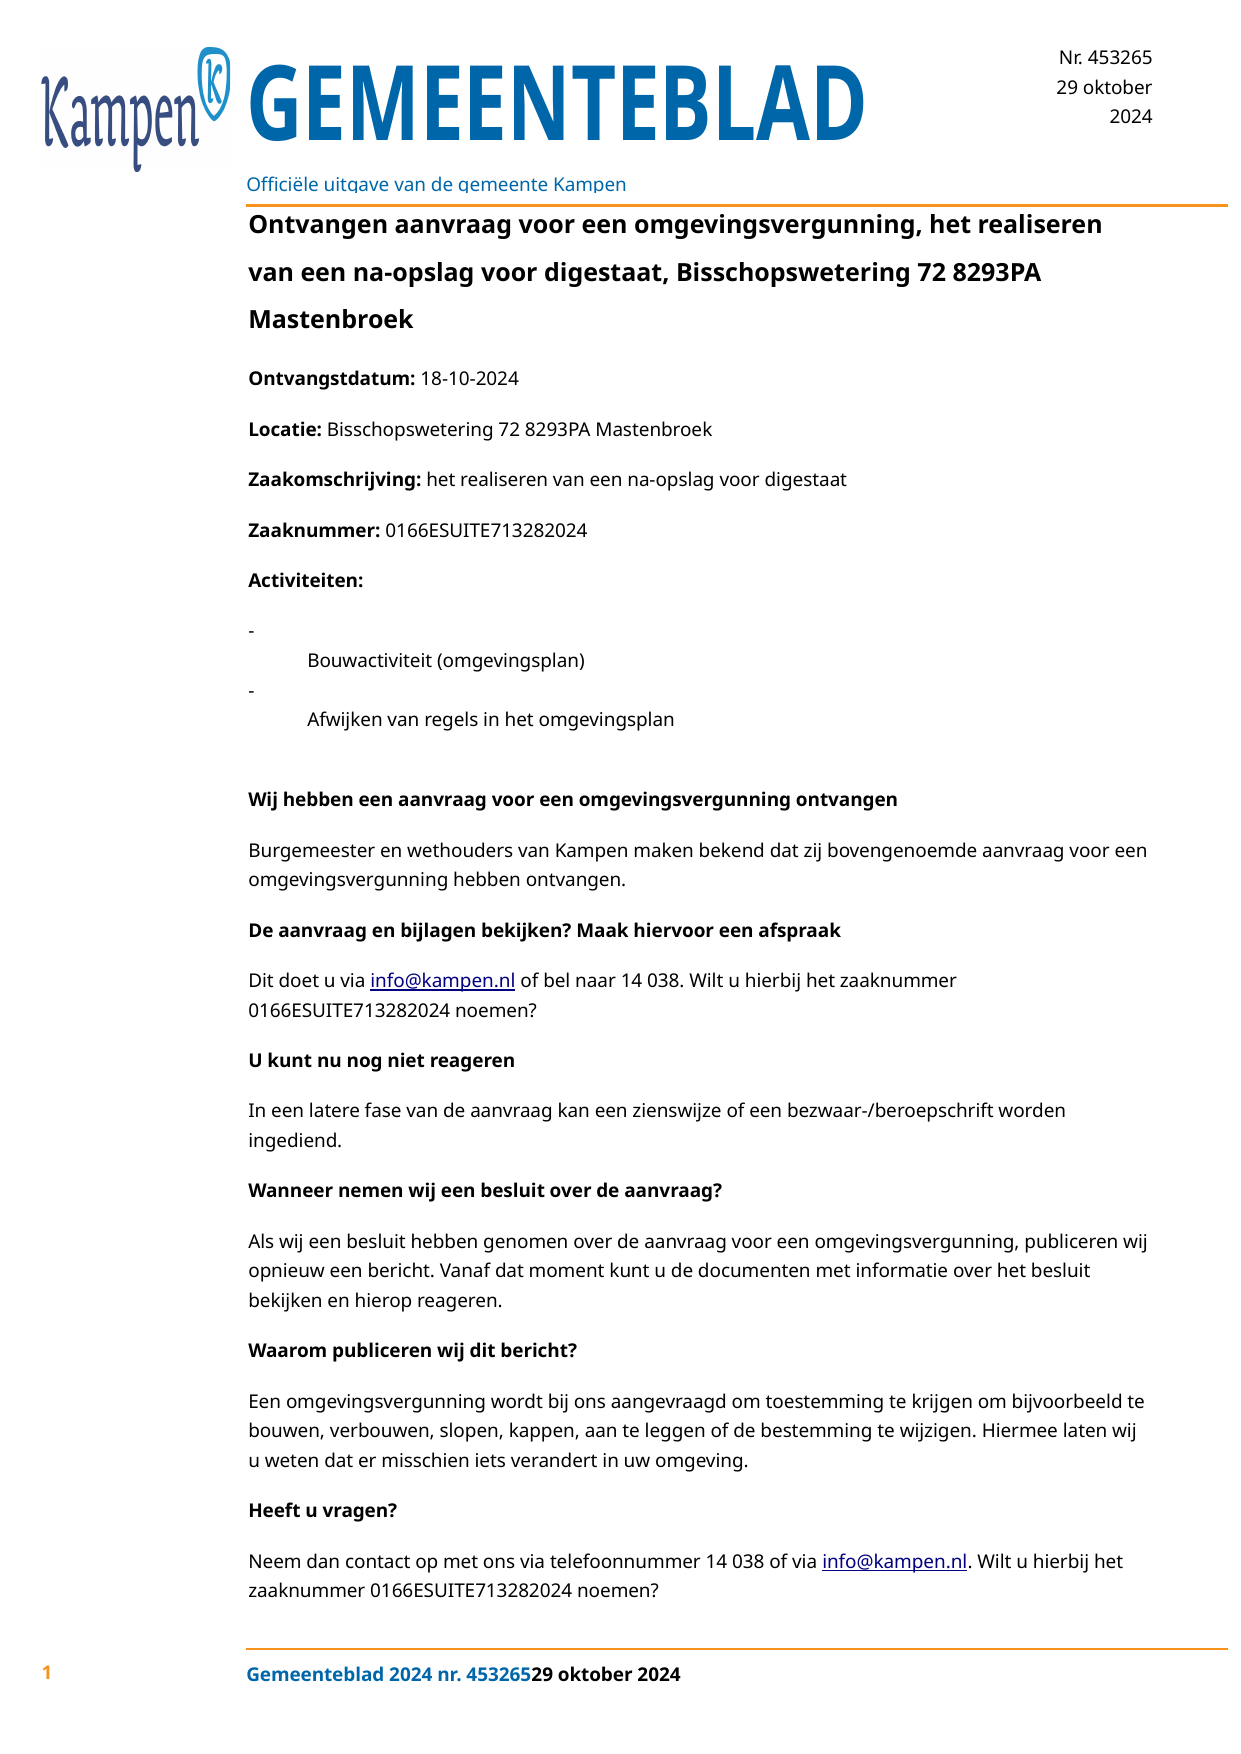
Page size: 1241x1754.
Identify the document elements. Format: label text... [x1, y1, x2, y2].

text Als wij een besluit hebben genomen over de aanvraag voor een omgevingsvergunning, publiceren wij opnieuw een bericht. Vanaf dat moment kunt u de documenten met informatie over het besluit bekijken en hierop reageren. [248, 1228, 1152, 1313]
text Zaaknummer: 0166ESUITE713282024 [248, 517, 1152, 542]
text Ontvangstdatum: 18-10-2024 [248, 366, 1152, 391]
text Locatie: Bisschopswetering 72 8293PA Mastenbroek [248, 416, 1152, 442]
text Dit doet u via info@kampen.nl of bel naar 14 038. Wilt u hierbij het zaaknummer 0166ESUITE713282024 noemen? [248, 967, 1152, 1022]
text Een omgevingsvergunning wordt bij ons aangevraagd om toestemming te krijgen om bijvoorbeeld te bouwen, verbouwen, slopen, kappen, aan te leggen of de bestemming te wijzigen. Hiermee laten wij u weten dat er misschien iets verandert in uw omgeving. [248, 1388, 1152, 1473]
text Wanneer nemen wij een besluit over de aanvraag? [248, 1178, 1152, 1203]
text In een latere fase van de aanvraag kan een zienswijze of een bezwaar-/beroepschrift worden ingediend. [248, 1098, 1152, 1153]
text Heeft u vragen? [248, 1498, 1152, 1523]
text Ontvangen aanvraag voor een omgevingsvergunning, het realiseren van een na-opslag voor digestaat, Bisschopswetering 72 8293PA Mastenbroek [248, 207, 1152, 336]
text Burgemeester en wethouders van Kampen maken bekend dat zij bovengenoemde aanvraag voor een omgevingsvergunning hebben ontvangen. [248, 837, 1152, 892]
text U kunt nu nog niet reageren [248, 1047, 1152, 1073]
list Bouwactiviteit (omgevingsplan) [248, 647, 1152, 673]
text Waarom publiceren wij dit bericht? [248, 1338, 1152, 1363]
text De aanvraag en bijlagen bekijken? Maak hiervoor een afspraak [248, 917, 1152, 942]
text Wij hebben een aanvraag voor een omgevingsvergunning ontvangen [248, 786, 1152, 812]
text Activiteiten: [248, 567, 1152, 593]
text Neem dan contact op met ons via telefoonnummer 14 038 of via info@kampen.nl. Wilt u hierbij het zaaknummer 0166ESUITE713282024 noemen? [248, 1548, 1152, 1603]
picture [41, 47, 231, 172]
text Zaakomschrijving: het realiseren van een na-opslag voor digestaat [248, 466, 1152, 492]
list Afwijken van regels in het omgevingsplan [248, 706, 1152, 732]
